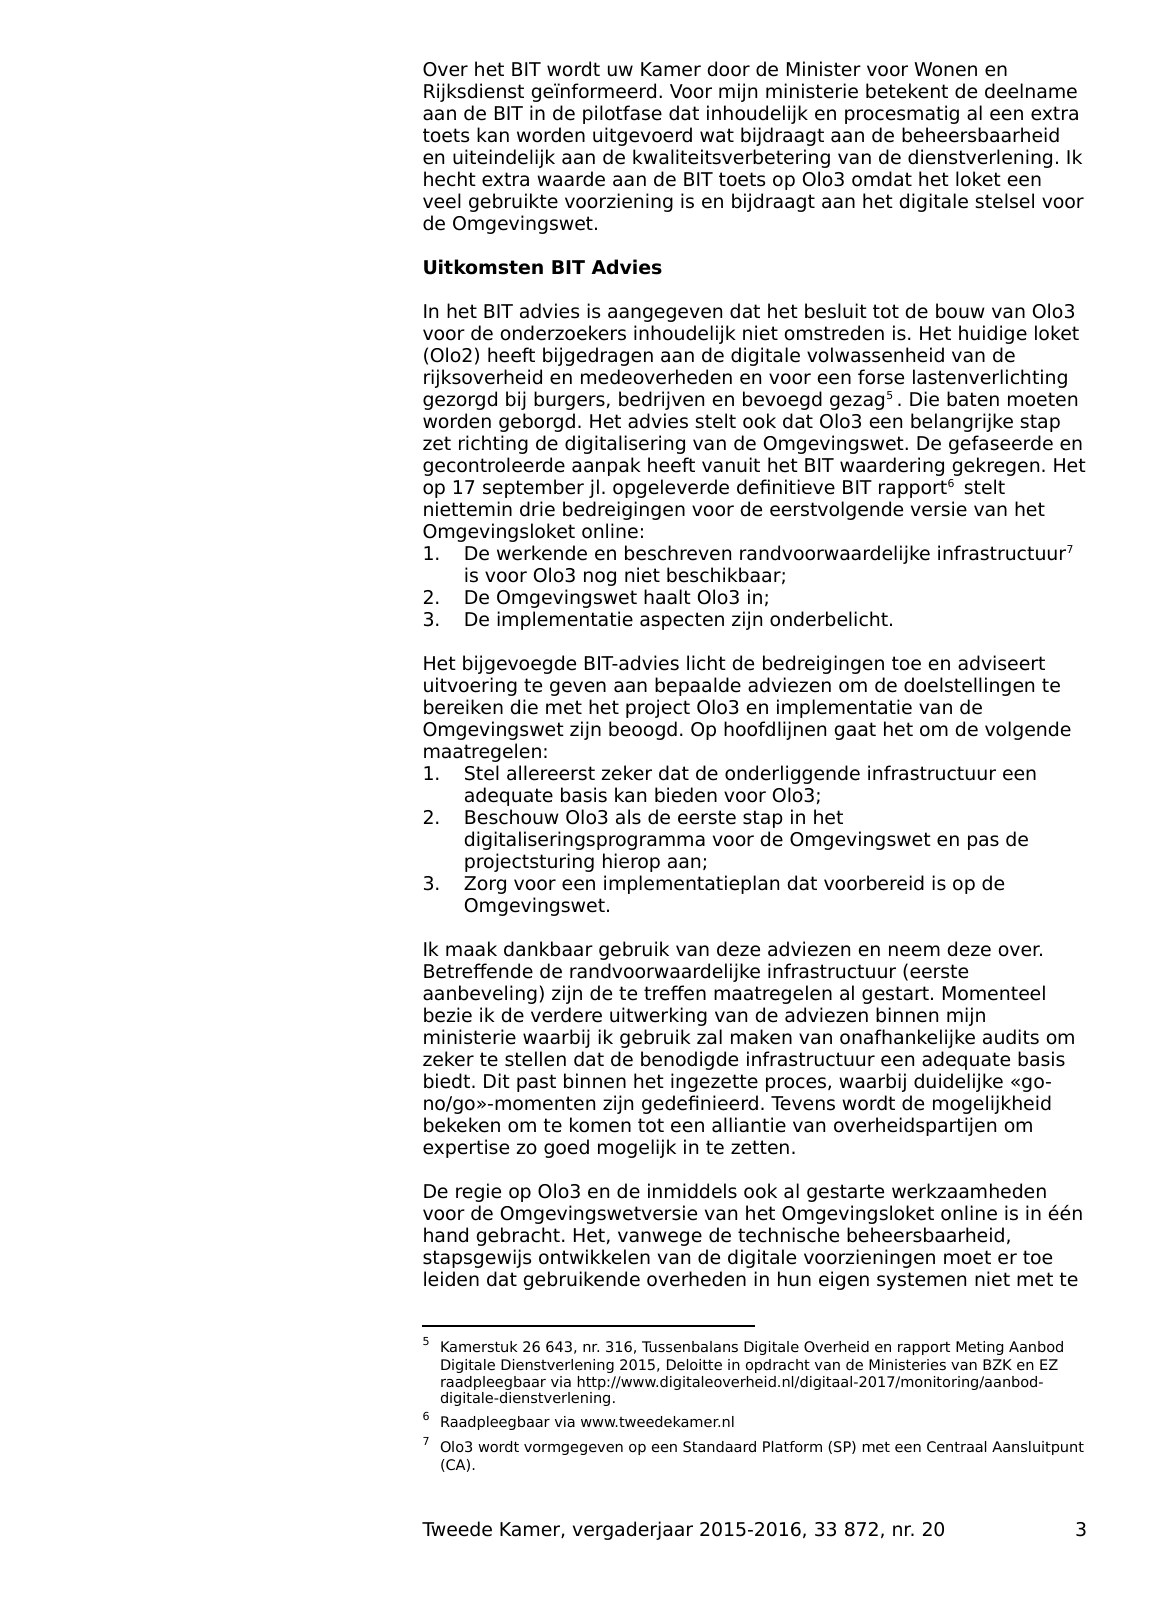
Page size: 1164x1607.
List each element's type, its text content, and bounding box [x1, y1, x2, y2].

text Het bijgevoegde BIT-advies licht de bedreigingen toe en adviseert uitvoering te geven aan bepaalde adviezen om de doelstellingen te bereiken die met het project Olo3 en implementatie van de Omgevingswet zijn beoogd. Op hoofdlijnen gaat het om de volgende maatregelen: [422, 653, 1087, 763]
text 1. De werkende en beschreven randvoorwaardelijke infrastructuur is voor Olo3 nog niet beschikbaar; [422, 543, 1087, 587]
text 1. Stel allereerst zeker dat de onderliggende infrastructuur een adequate basis kan bieden voor Olo3; [422, 763, 1087, 807]
text 2. Beschouw Olo3 als de eerste stap in het digitaliseringsprogramma voor de Omgevingswet en pas de projectsturing hierop aan; [422, 807, 1087, 873]
text Raadpleegbaar via www.tweedekamer.nl [422, 1410, 1087, 1432]
text 3. Zorg voor een implementatieplan dat voorbereid is op de Omgevingswet. [422, 873, 1087, 917]
text Olo3 wordt vormgegeven op een Standaard Platform (SP) met een Centraal Aansluitpunt (CA). [422, 1435, 1087, 1474]
text 3. De implementatie aspecten zijn onderbelicht. [422, 609, 1087, 631]
text 2. De Omgevingswet haalt Olo3 in; [422, 587, 1087, 609]
text Over het BIT wordt uw Kamer door de Minister voor Wonen en Rijksdienst geïnformeerd. Voor mijn ministerie betekent de deelname aan de BIT in de pilotfase dat inhoudelijk en procesmatig al een extra toets kan worden uitgevoerd wat bijdraagt aan de beheersbaarheid en uiteindelijk aan de kwaliteitsverbetering van de dienstverlening. Ik hecht extra waarde aan de BIT toets op Olo3 omdat het loket een veel gebruikte voorziening is en bijdraagt aan het digitale stelsel voor de Omgevingswet. [422, 59, 1087, 235]
text In het BIT advies is aangegeven dat het besluit tot de bouw van Olo3 voor de onderzoekers inhoudelijk niet omstreden is. Het huidige loket (Olo2) heeft bijgedragen aan de digitale volwassenheid van de rijksoverheid en medeoverheden en voor een forse lastenverlichting gezorgd bij burgers, bedrijven en bevoegd gezag. Die baten moeten worden geborgd. Het advies stelt ook dat Olo3 een belangrijke stap zet richting de digitalisering van de Omgevingswet. De gefaseerde en gecontroleerde aanpak heeft vanuit het BIT waardering gekregen. Het op 17 september jl. opgeleverde definitieve BIT rapport stelt niettemin drie bedreigingen voor de eerstvolgende versie van het Omgevingsloket online: [422, 301, 1087, 543]
text De regie op Olo3 en de inmiddels ook al gestarte werkzaamheden voor de Omgevingswetversie van het Omgevingsloket online is in één hand gebracht. Het, vanwege de technische beheersbaarheid, stapsgewijs ontwikkelen van de digitale voorzieningen moet er toe leiden dat gebruikende overheden in hun eigen systemen niet met te [422, 1181, 1087, 1291]
subtitle Uitkomsten BIT Advies [422, 257, 1087, 279]
text Kamerstuk 26 643, nr. 316, Tussenbalans Digitale Overheid en rapport Meting Aanbod Digitale Dienstverlening 2015, Deloitte in opdracht van de Ministeries van BZK en EZ raadpleegbaar via http://www.digitaleoverheid.nl/digitaal-2017/monitoring/aanbod-digitale-dienstverlening. [422, 1335, 1087, 1407]
text Ik maak dankbaar gebruik van deze adviezen en neem deze over. Betreffende de randvoorwaardelijke infrastructuur (eerste aanbeveling) zijn de te treffen maatregelen al gestart. Momenteel bezie ik de verdere uitwerking van de adviezen binnen mijn ministerie waarbij ik gebruik zal maken van onafhankelijke audits om zeker te stellen dat de benodigde infrastructuur een adequate basis biedt. Dit past binnen het ingezette proces, waarbij duidelijke «go-no/go»-momenten zijn gedefinieerd. Tevens wordt de mogelijkheid bekeken om te komen tot een alliantie van overheidspartijen om expertise zo goed mogelijk in te zetten. [422, 939, 1087, 1159]
